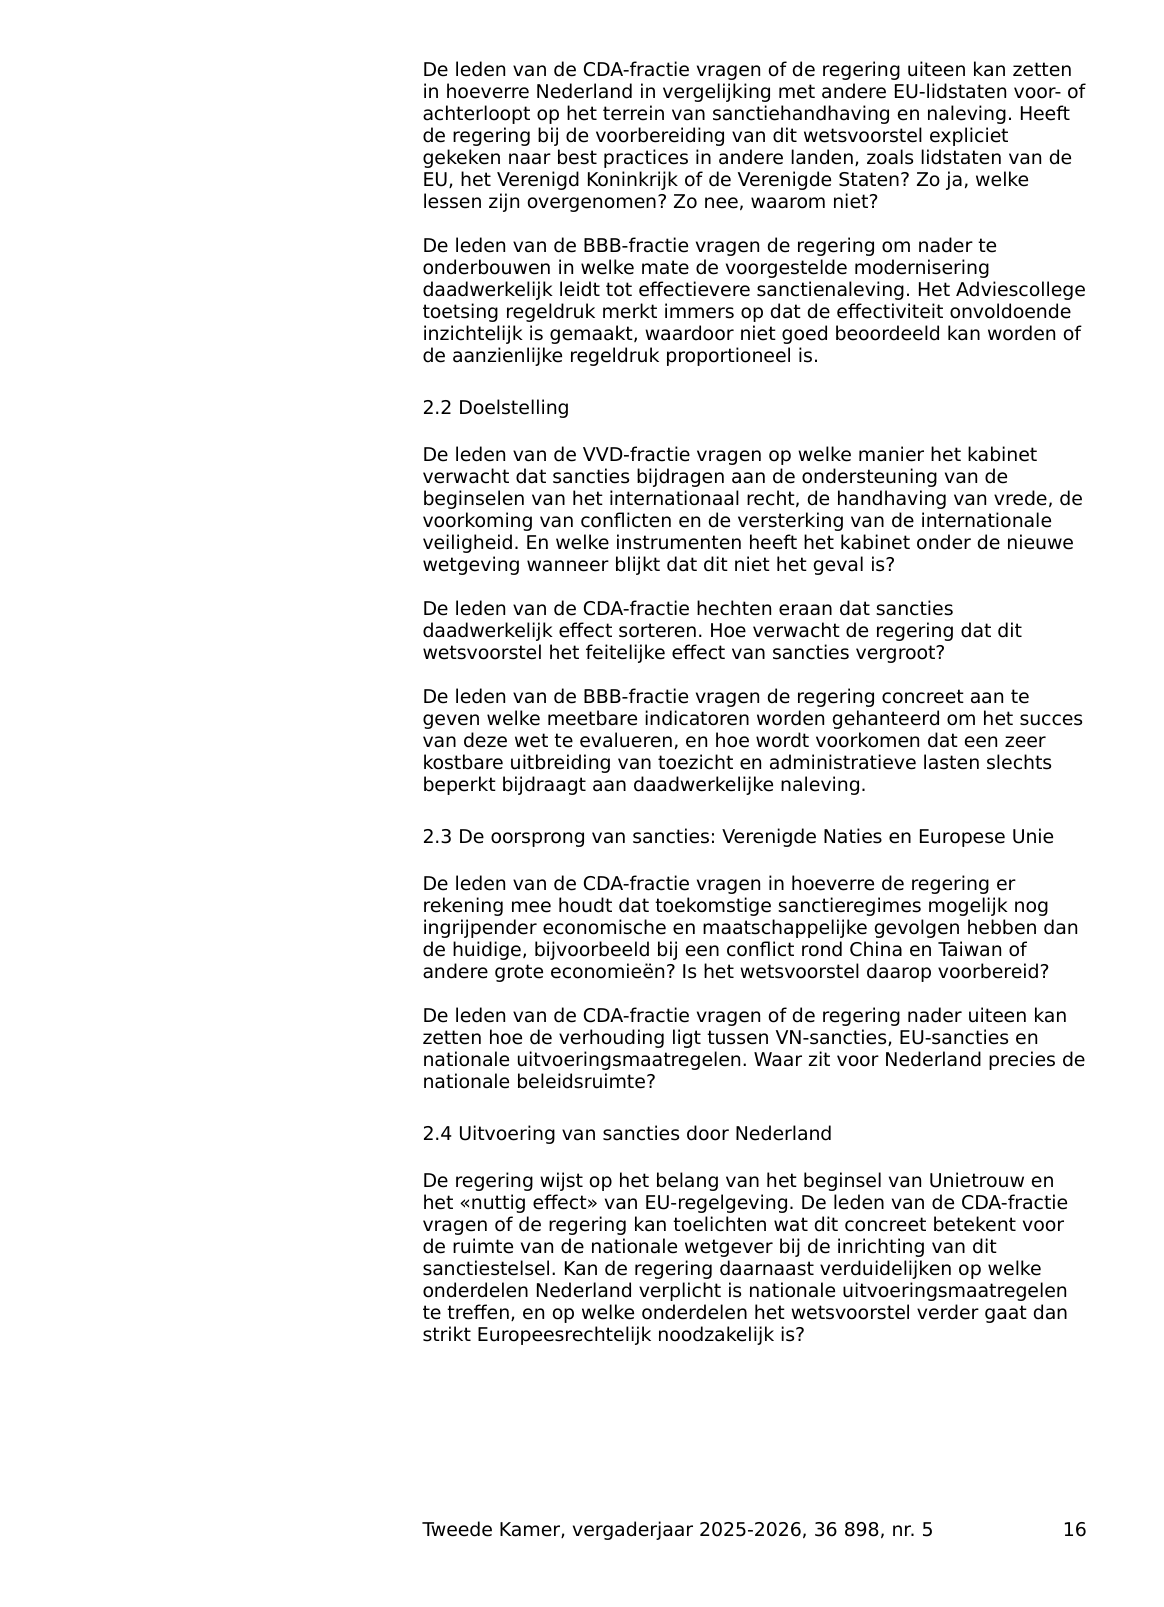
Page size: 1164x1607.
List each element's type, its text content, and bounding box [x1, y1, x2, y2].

text De leden van de BBB-fractie vragen de regering om nader te onderbouwen in welke mate de voorgestelde modernisering daadwerkelijk leidt tot effectievere sanctienaleving. Het Adviescollege toetsing regeldruk merkt immers op dat de effectiviteit onvoldoende inzichtelijk is gemaakt, waardoor niet goed beoordeeld kan worden of de aanzienlijke regeldruk proportioneel is. [422, 235, 1087, 367]
text De leden van de BBB-fractie vragen de regering concreet aan te geven welke meetbare indicatoren worden gehanteerd om het succes van deze wet te evalueren, en hoe wordt voorkomen dat een zeer kostbare uitbreiding van toezicht en administratieve lasten slechts beperkt bijdraagt aan daadwerkelijke naleving. [422, 686, 1087, 796]
text De leden van de CDA-fractie hechten eraan dat sancties daadwerkelijk effect sorteren. Hoe verwacht de regering dat dit wetsvoorstel het feitelijke effect van sancties vergroot? [422, 598, 1087, 664]
subtitle 2.4 Uitvoering van sancties door Nederland [422, 1123, 1087, 1145]
text De leden van de CDA-fractie vragen of de regering nader uiteen kan zetten hoe de verhouding ligt tussen VN-sancties, EU-sancties en nationale uitvoeringsmaatregelen. Waar zit voor Nederland precies de nationale beleidsruimte? [422, 1005, 1087, 1093]
subtitle 2.2 Doelstelling [422, 397, 1087, 419]
text De regering wijst op het belang van het beginsel van Unietrouw en het «nuttig effect» van EU-regelgeving. De leden van de CDA-fractie vragen of de regering kan toelichten wat dit concreet betekent voor de ruimte van de nationale wetgever bij de inrichting van dit sanctiestelsel. Kan de regering daarnaast verduidelijken op welke onderdelen Nederland verplicht is nationale uitvoeringsmaatregelen te treffen, en op welke onderdelen het wetsvoorstel verder gaat dan strikt Europeesrechtelijk noodzakelijk is? [422, 1170, 1087, 1346]
text De leden van de CDA-fractie vragen in hoeverre de regering er rekening mee houdt dat toekomstige sanctieregimes mogelijk nog ingrijpender economische en maatschappelijke gevolgen hebben dan de huidige, bijvoorbeeld bij een conflict rond China en Taiwan of andere grote economieën? Is het wetsvoorstel daarop voorbereid? [422, 873, 1087, 983]
text De leden van de VVD-fractie vragen op welke manier het kabinet verwacht dat sancties bijdragen aan de ondersteuning van de beginselen van het internationaal recht, de handhaving van vrede, de voorkoming van conflicten en de versterking van de internationale veiligheid. En welke instrumenten heeft het kabinet onder de nieuwe wetgeving wanneer blijkt dat dit niet het geval is? [422, 444, 1087, 576]
subtitle 2.3 De oorsprong van sancties: Verenigde Naties en Europese Unie [422, 826, 1087, 848]
text De leden van de CDA-fractie vragen of de regering uiteen kan zetten in hoeverre Nederland in vergelijking met andere EU-lidstaten voor- of achterloopt op het terrein van sanctiehandhaving en naleving. Heeft de regering bij de voorbereiding van dit wetsvoorstel expliciet gekeken naar best practices in andere landen, zoals lidstaten van de EU, het Verenigd Koninkrijk of de Verenigde Staten? Zo ja, welke lessen zijn overgenomen? Zo nee, waarom niet? [422, 59, 1087, 213]
